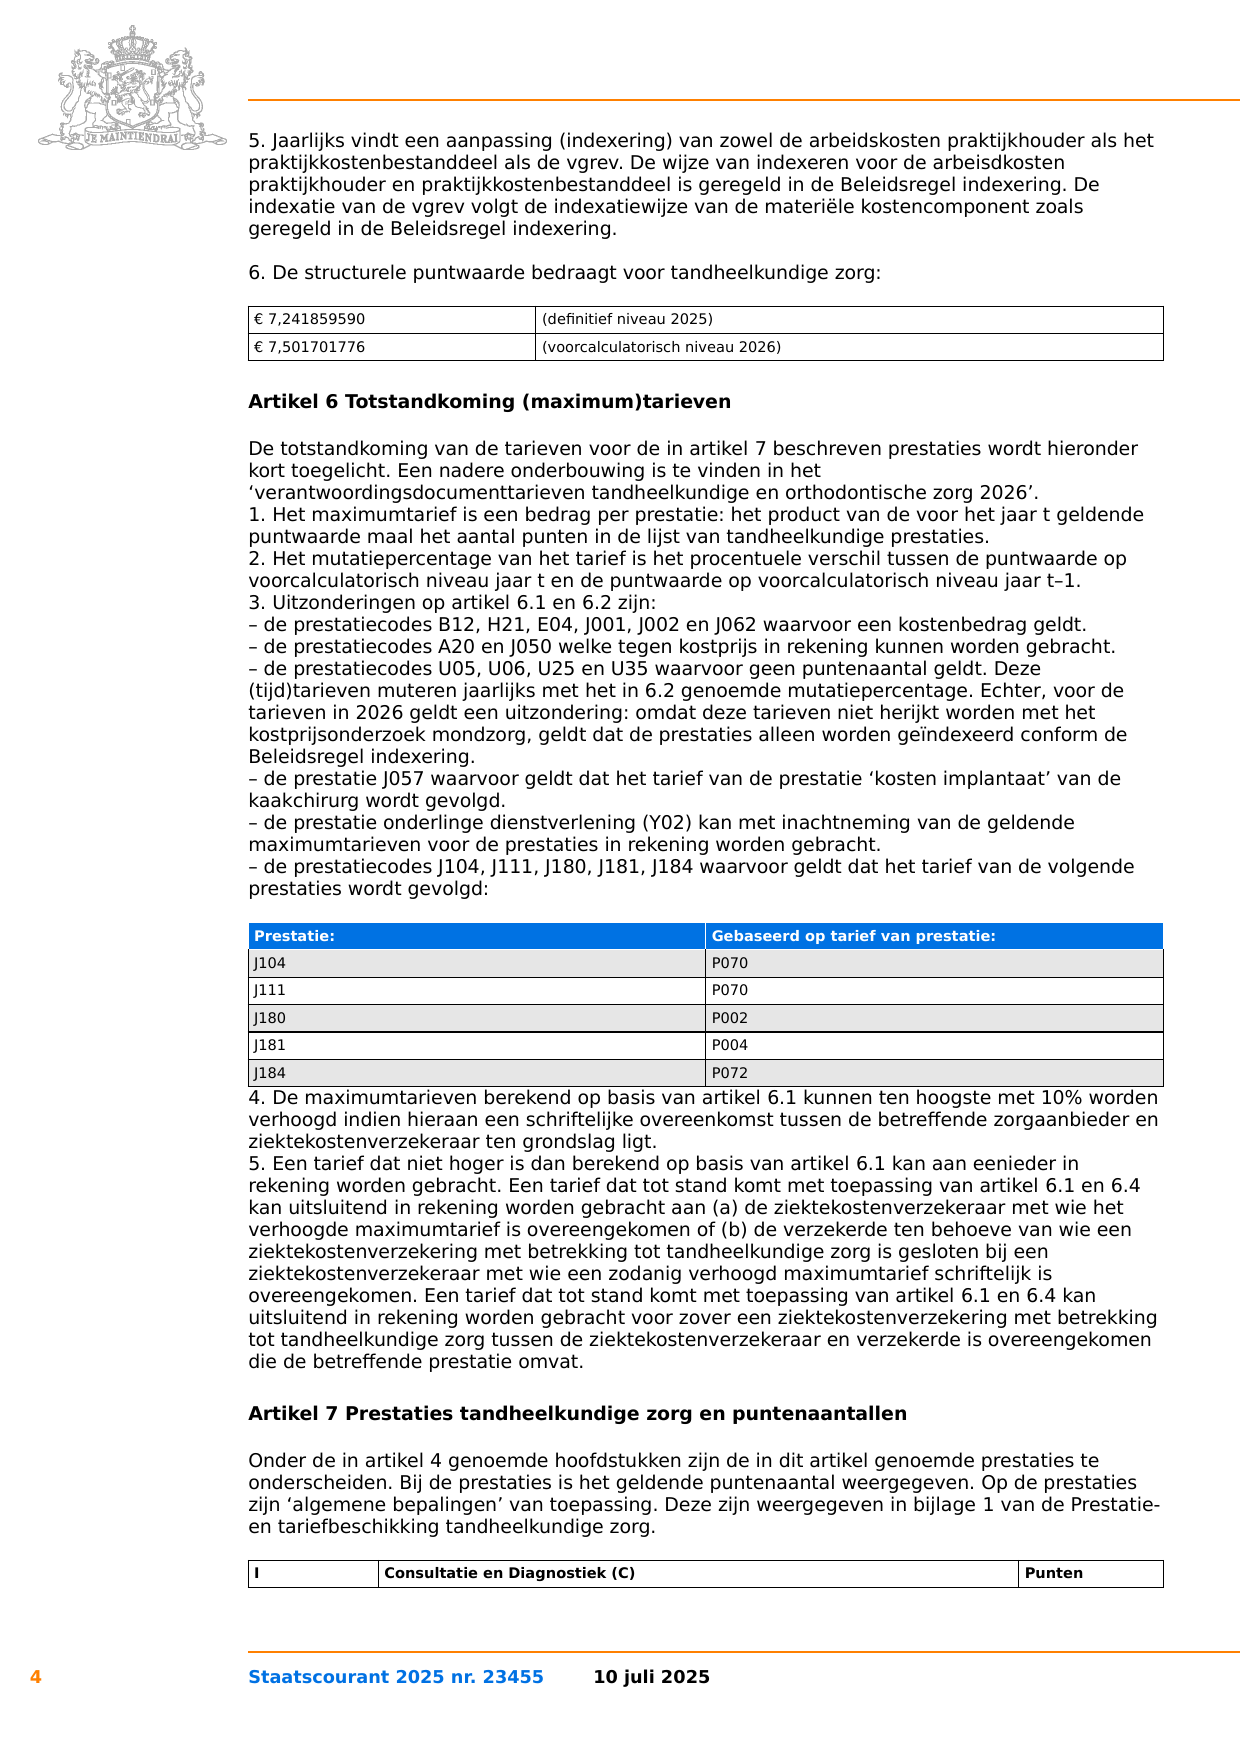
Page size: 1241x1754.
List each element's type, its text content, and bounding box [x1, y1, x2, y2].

table_header € 7,241859590 [249, 307, 535, 333]
text 6. De structurele puntwaarde bedraagt voor tandheelkundige zorg: [248, 262, 1163, 284]
table_cell (voorcalculatorisch niveau 2026) [536, 334, 1163, 360]
text 1. Het maximumtarief is een bedrag per prestatie: het product van de voor het jaar t geldende puntwaarde maal het aantal punten in de lijst van tandheelkundige prestaties. [248, 504, 1163, 548]
text – de prestatiecodes J104, J111, J180, J181, J184 waarvoor geldt dat het tarief van de volgende prestaties wordt gevolgd: [248, 856, 1163, 900]
table_cell P070 [706, 978, 1163, 1004]
table_header Prestatie: [249, 923, 705, 949]
table_cell P070 [706, 950, 1163, 977]
table_cell P002 [706, 1005, 1163, 1031]
table_header Consultatie en Diagnostiek (C) [379, 1561, 1018, 1587]
text – de prestatie onderlinge dienstverlening (Y02) kan met inachtneming van de geldende maximumtarieven voor de prestaties in rekening worden gebracht. [248, 812, 1163, 856]
text 3. Uitzonderingen op artikel 6.1 en 6.2 zijn: [248, 592, 1163, 614]
text 5. Jaarlijks vindt een aanpassing (indexering) van zowel de arbeidskosten praktijkhouder als het praktijkkostenbestanddeel als de vgrev. De wijze van indexeren voor de arbeisdkosten praktijkhouder en praktijkkostenbestanddeel is geregeld in de Beleidsregel indexering. De indexatie van de vgrev volgt de indexatiewijze van de materiële kostencomponent zoals geregeld in de Beleidsregel indexering. [248, 130, 1163, 240]
text De totstandkoming van de tarieven voor de in artikel 7 beschreven prestaties wordt hieronder kort toegelicht. Een nadere onderbouwing is te vinden in het ‘verantwoordingsdocumenttarieven tandheelkundige en orthodontische zorg 2026’. [248, 438, 1163, 504]
table_cell P004 [706, 1033, 1163, 1059]
table_cell J180 [249, 1005, 705, 1031]
text 4. De maximumtarieven berekend op basis van artikel 6.1 kunnen ten hoogste met 10% worden verhoogd indien hieraan een schriftelijke overeenkomst tussen de betreffende zorgaanbieder en ziektekostenverzekeraar ten grondslag ligt. [248, 1087, 1163, 1153]
text 2. Het mutatiepercentage van het tarief is het procentuele verschil tussen de puntwaarde op voorcalculatorisch niveau jaar t en de puntwaarde op voorcalculatorisch niveau jaar t–1. [248, 548, 1163, 592]
table_cell € 7,501701776 [249, 334, 535, 360]
table_cell J111 [249, 978, 705, 1004]
subtitle Artikel 7 Prestaties tandheelkundige zorg en puntenaantallen [248, 1403, 1163, 1425]
table_cell J181 [249, 1033, 705, 1059]
table_header I [249, 1561, 378, 1587]
text 5. Een tarief dat niet hoger is dan berekend op basis van artikel 6.1 kan aan eenieder in rekening worden gebracht. Een tarief dat tot stand komt met toepassing van artikel 6.1 en 6.4 kan uitsluitend in rekening worden gebracht aan (a) de ziektekostenverzekeraar met wie het verhoogde maximumtarief is overeengekomen of (b) de verzekerde ten behoeve van wie een ziektekostenverzekering met betrekking tot tandheelkundige zorg is gesloten bij een ziektekostenverzekeraar met wie een zodanig verhoogd maximumtarief schriftelijk is overeengekomen. Een tarief dat tot stand komt met toepassing van artikel 6.1 en 6.4 kan uitsluitend in rekening worden gebracht voor zover een ziektekostenverzekering met betrekking tot tandheelkundige zorg tussen de ziektekostenverzekeraar en verzekerde is overeengekomen die de betreffende prestatie omvat. [248, 1153, 1163, 1373]
table_cell J184 [249, 1060, 705, 1086]
text – de prestatie J057 waarvoor geldt dat het tarief van de prestatie ‘kosten implantaat’ van de kaakchirurg wordt gevolgd. [248, 768, 1163, 812]
table_header (definitief niveau 2025) [536, 307, 1163, 333]
picture [38, 25, 227, 150]
text Onder de in artikel 4 genoemde hoofdstukken zijn de in dit artikel genoemde prestaties te onderscheiden. Bij de prestaties is het geldende puntenaantal weergegeven. Op de prestaties zijn ‘algemene bepalingen’ van toepassing. Deze zijn weergegeven in bijlage 1 van de Prestatie- en tariefbeschikking tandheelkundige zorg. [248, 1450, 1163, 1538]
text – de prestatiecodes U05, U06, U25 en U35 waarvoor geen puntenaantal geldt. Deze (tijd)tarieven muteren jaarlijks met het in 6.2 genoemde mutatiepercentage. Echter, voor de tarieven in 2026 geldt een uitzondering: omdat deze tarieven niet herijkt worden met het kostprijsonderzoek mondzorg, geldt dat de prestaties alleen worden geïndexeerd conform de Beleidsregel indexering. [248, 658, 1163, 768]
subtitle Artikel 6 Totstandkoming (maximum)tarieven [248, 391, 1163, 413]
table_cell P072 [706, 1060, 1163, 1086]
text – de prestatiecodes B12, H21, E04, J001, J002 en J062 waarvoor een kostenbedrag geldt. [248, 614, 1163, 636]
table_header Gebaseerd op tarief van prestatie: [706, 923, 1163, 949]
text – de prestatiecodes A20 en J050 welke tegen kostprijs in rekening kunnen worden gebracht. [248, 636, 1163, 658]
table_header Punten [1019, 1561, 1163, 1587]
table_cell J104 [249, 950, 705, 977]
